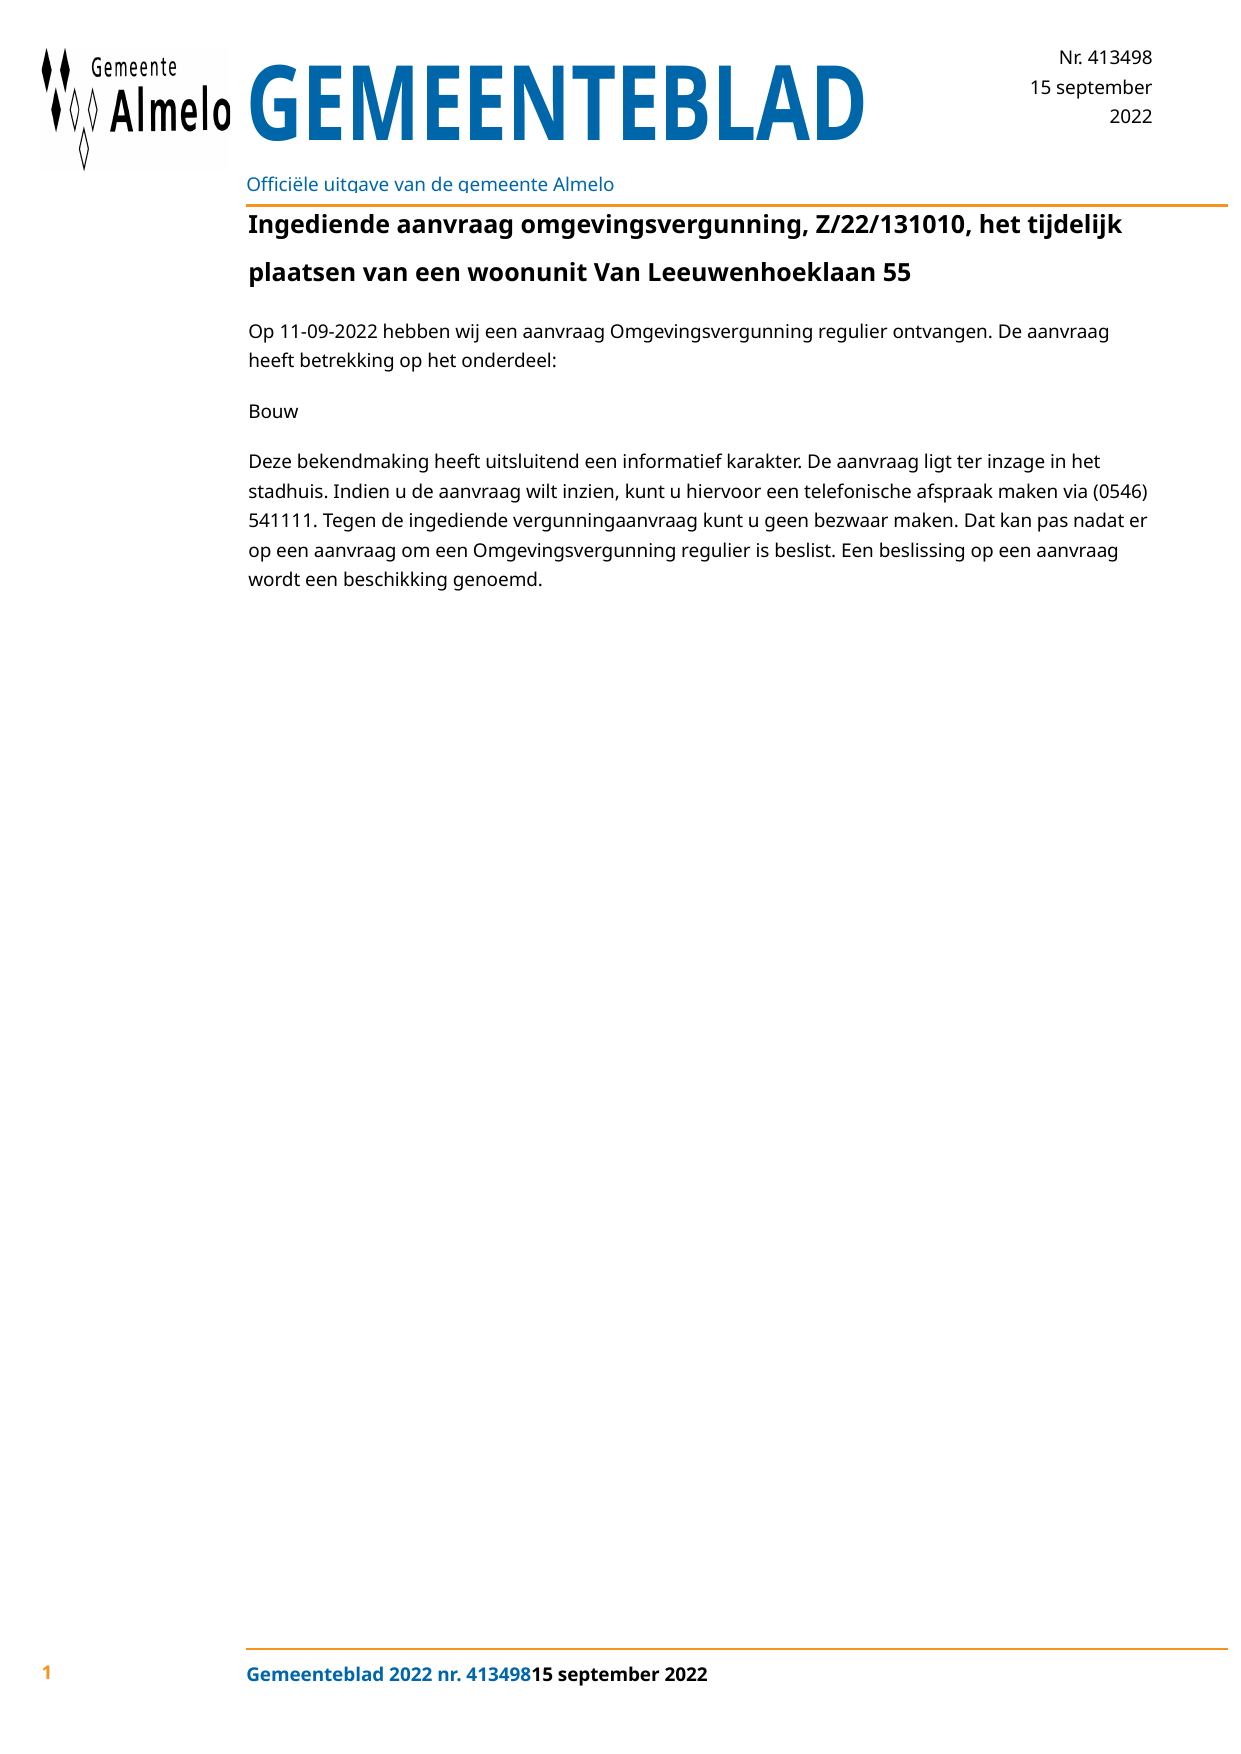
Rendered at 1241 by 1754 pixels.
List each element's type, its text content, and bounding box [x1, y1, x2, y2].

text Ingediende aanvraag omgevingsvergunning, Z/22/131010, het tijdelijk plaatsen van een woonunit Van Leeuwenhoeklaan 55 [248, 207, 1152, 288]
text Deze bekendmaking heeft uitsluitend een informatief karakter. De aanvraag ligt ter inzage in het stadhuis. Indien u de aanvraag wilt inzien, kunt u hiervoor een telefonische afspraak maken via (0546) 541111. Tegen de ingediende vergunningaanvraag kunt u geen bezwaar maken. Dat kan pas nadat er op een aanvraag om een Omgevingsvergunning regulier is beslist. Een beslissing op een aanvraag wordt een beschikking genoemd. [248, 448, 1152, 592]
text Op 11-09-2022 hebben wij een aanvraag Omgevingsvergunning regulier ontvangen. De aanvraag heeft betrekking op het onderdeel: [248, 318, 1152, 373]
text Bouw [248, 398, 1152, 424]
picture [41, 47, 231, 172]
